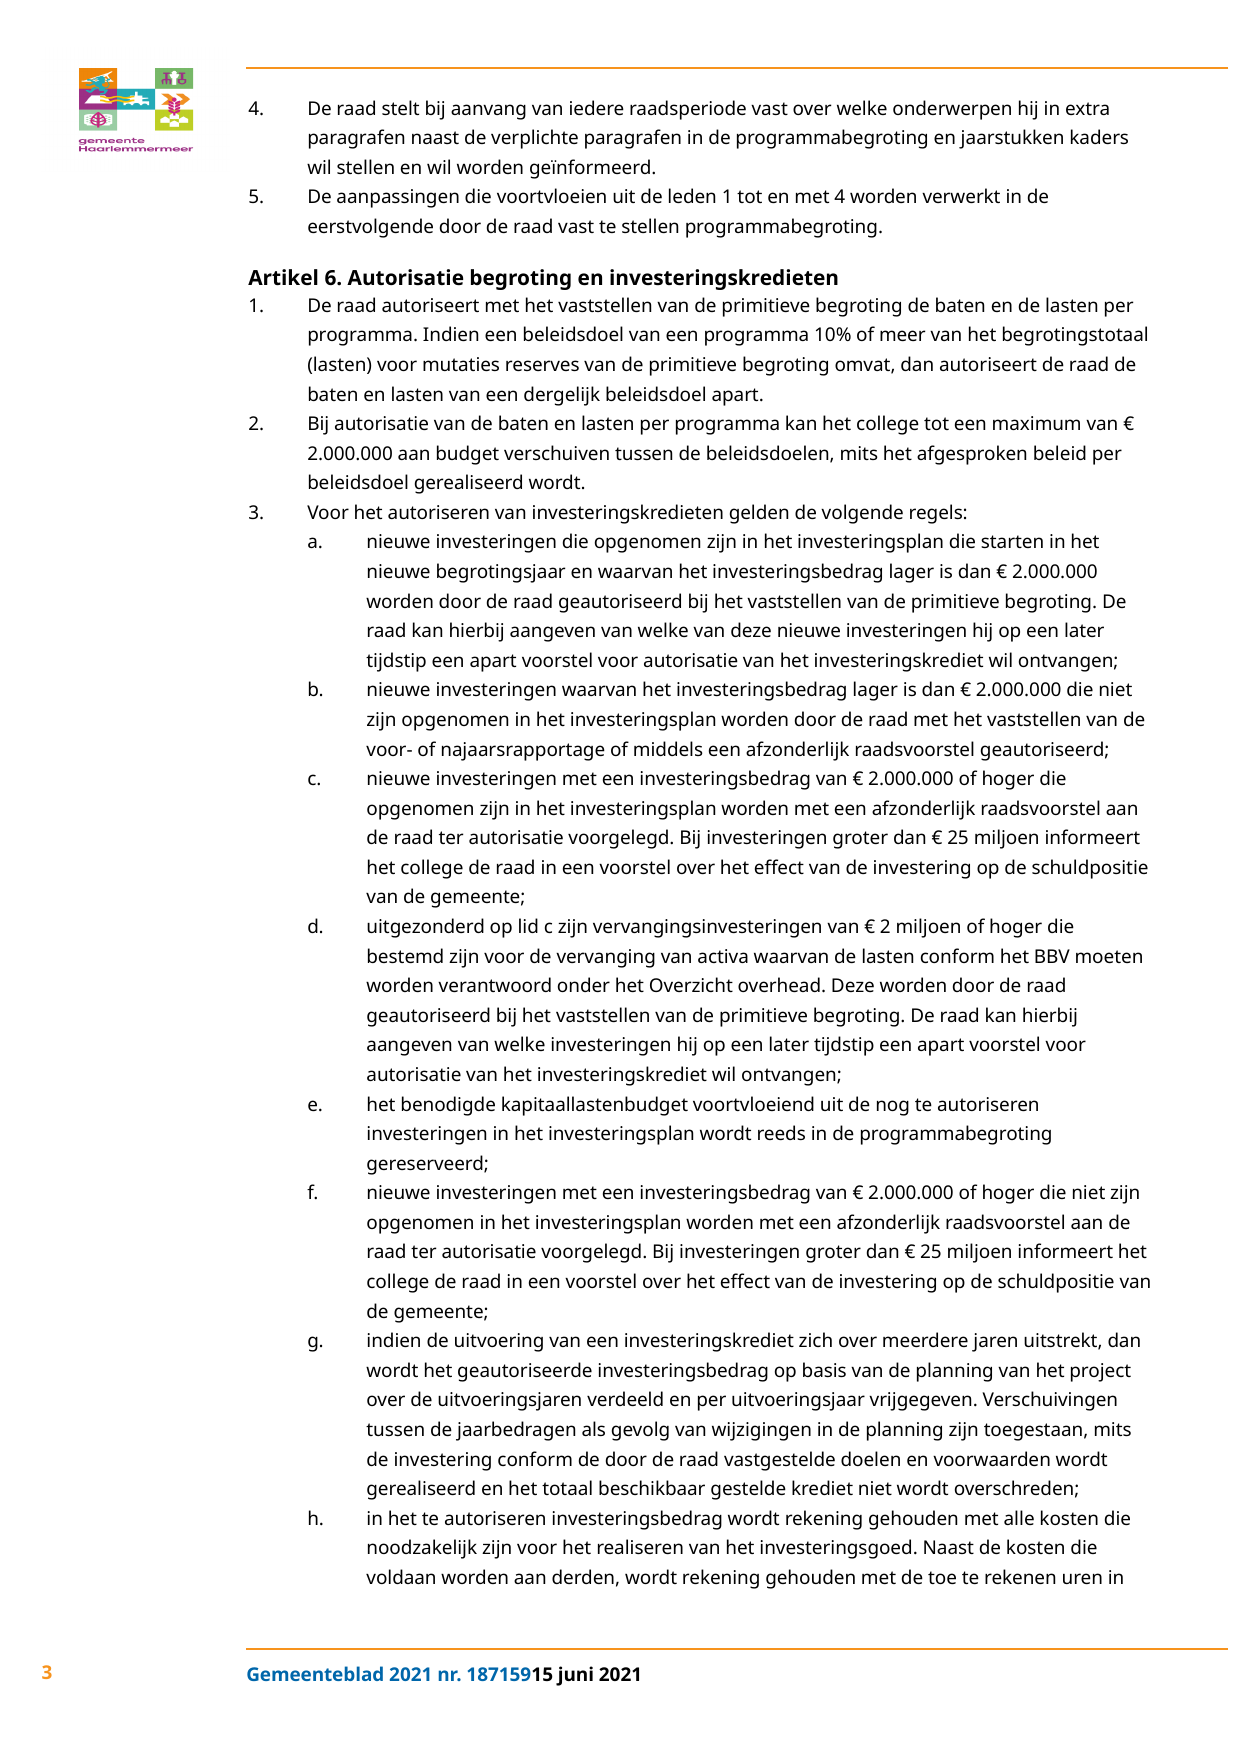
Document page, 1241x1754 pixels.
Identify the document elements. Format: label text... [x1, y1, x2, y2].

list De raad autoriseert met het vaststellen van de primitieve begroting de baten en de lasten per programma. Indien een beleidsdoel van een programma 10% of meer van het begrotingstotaal (lasten) voor mutaties reserves van de primitieve begroting omvat, dan autoriseert de raad de baten en lasten van een dergelijk beleidsdoel apart. [248, 292, 1152, 406]
picture [41, 47, 231, 172]
list De raad stelt bij aanvang van iedere raadsperiode vast over welke onderwerpen hij in extra paragrafen naast de verplichte paragrafen in de programmabegroting en jaarstukken kaders wil stellen en wil worden geïnformeerd. [248, 95, 1152, 180]
list nieuwe investeringen met een investeringsbedrag van € 2.000.000 of hoger die niet zijn opgenomen in het investeringsplan worden met een afzonderlijk raadsvoorstel aan de raad ter autorisatie voorgelegd. Bij investeringen groter dan € 25 miljoen informeert het college de raad in een voorstel over het effect van de investering op de schuldpositie van de gemeente; [307, 1179, 1152, 1323]
list uitgezonderd op lid c zijn vervangingsinvesteringen van € 2 miljoen of hoger die bestemd zijn voor de vervanging van activa waarvan de lasten conform het BBV moeten worden verantwoord onder het Overzicht overhead. Deze worden door de raad geautoriseerd bij het vaststellen van de primitieve begroting. De raad kan hierbij aangeven van welke investeringen hij op een later tijdstip een apart voorstel voor autorisatie van het investeringskrediet wil ontvangen; [307, 913, 1152, 1087]
text Artikel 6. Autorisatie begroting en investeringskredieten [248, 263, 1152, 292]
list De aanpassingen die voortvloeien uit de leden 1 tot en met 4 worden verwerkt in de eerstvolgende door de raad vast te stellen programmabegroting. [248, 183, 1152, 239]
list Bij autorisatie van de baten en lasten per programma kan het college tot een maximum van € 2.000.000 aan budget verschuiven tussen de beleidsdoelen, mits het afgesproken beleid per beleidsdoel gerealiseerd wordt. [248, 410, 1152, 495]
list in het te autoriseren investeringsbedrag wordt rekening gehouden met alle kosten die noodzakelijk zijn voor het realiseren van het investeringsgoed. Naast de kosten die voldaan worden aan derden, wordt rekening gehouden met de toe te rekenen uren in [307, 1505, 1152, 1590]
list nieuwe investeringen die opgenomen zijn in het investeringsplan die starten in het nieuwe begrotingsjaar en waarvan het investeringsbedrag lager is dan € 2.000.000 worden door de raad geautoriseerd bij het vaststellen van de primitieve begroting. De raad kan hierbij aangeven van welke van deze nieuwe investeringen hij op een later tijdstip een apart voorstel voor autorisatie van het investeringskrediet wil ontvangen; [307, 529, 1152, 673]
list nieuwe investeringen waarvan het investeringsbedrag lager is dan € 2.000.000 die niet zijn opgenomen in het investeringsplan worden door de raad met het vaststellen van de voor- of najaarsrapportage of middels een afzonderlijk raadsvoorstel geautoriseerd; [307, 677, 1152, 761]
list het benodigde kapitaallastenbudget voortvloeiend uit de nog te autoriseren investeringen in het investeringsplan wordt reeds in de programmabegroting gereserveerd; [307, 1091, 1152, 1176]
list indien de uitvoering van een investeringskrediet zich over meerdere jaren uitstrekt, dan wordt het geautoriseerde investeringsbedrag op basis van de planning van het project over de uitvoeringsjaren verdeeld en per uitvoeringsjaar vrijgegeven. Verschuivingen tussen de jaarbedragen als gevolg van wijzigingen in de planning zijn toegestaan, mits de investering conform de door de raad vastgestelde doelen en voorwaarden wordt gerealiseerd en het totaal beschikbaar gestelde krediet niet wordt overschreden; [307, 1327, 1152, 1501]
list nieuwe investeringen met een investeringsbedrag van € 2.000.000 of hoger die opgenomen zijn in het investeringsplan worden met een afzonderlijk raadsvoorstel aan de raad ter autorisatie voorgelegd. Bij investeringen groter dan € 25 miljoen informeert het college de raad in een voorstel over het effect van de investering op de schuldpositie van de gemeente; [307, 765, 1152, 909]
list Voor het autoriseren van investeringskredieten gelden de volgende regels: [248, 499, 1152, 525]
